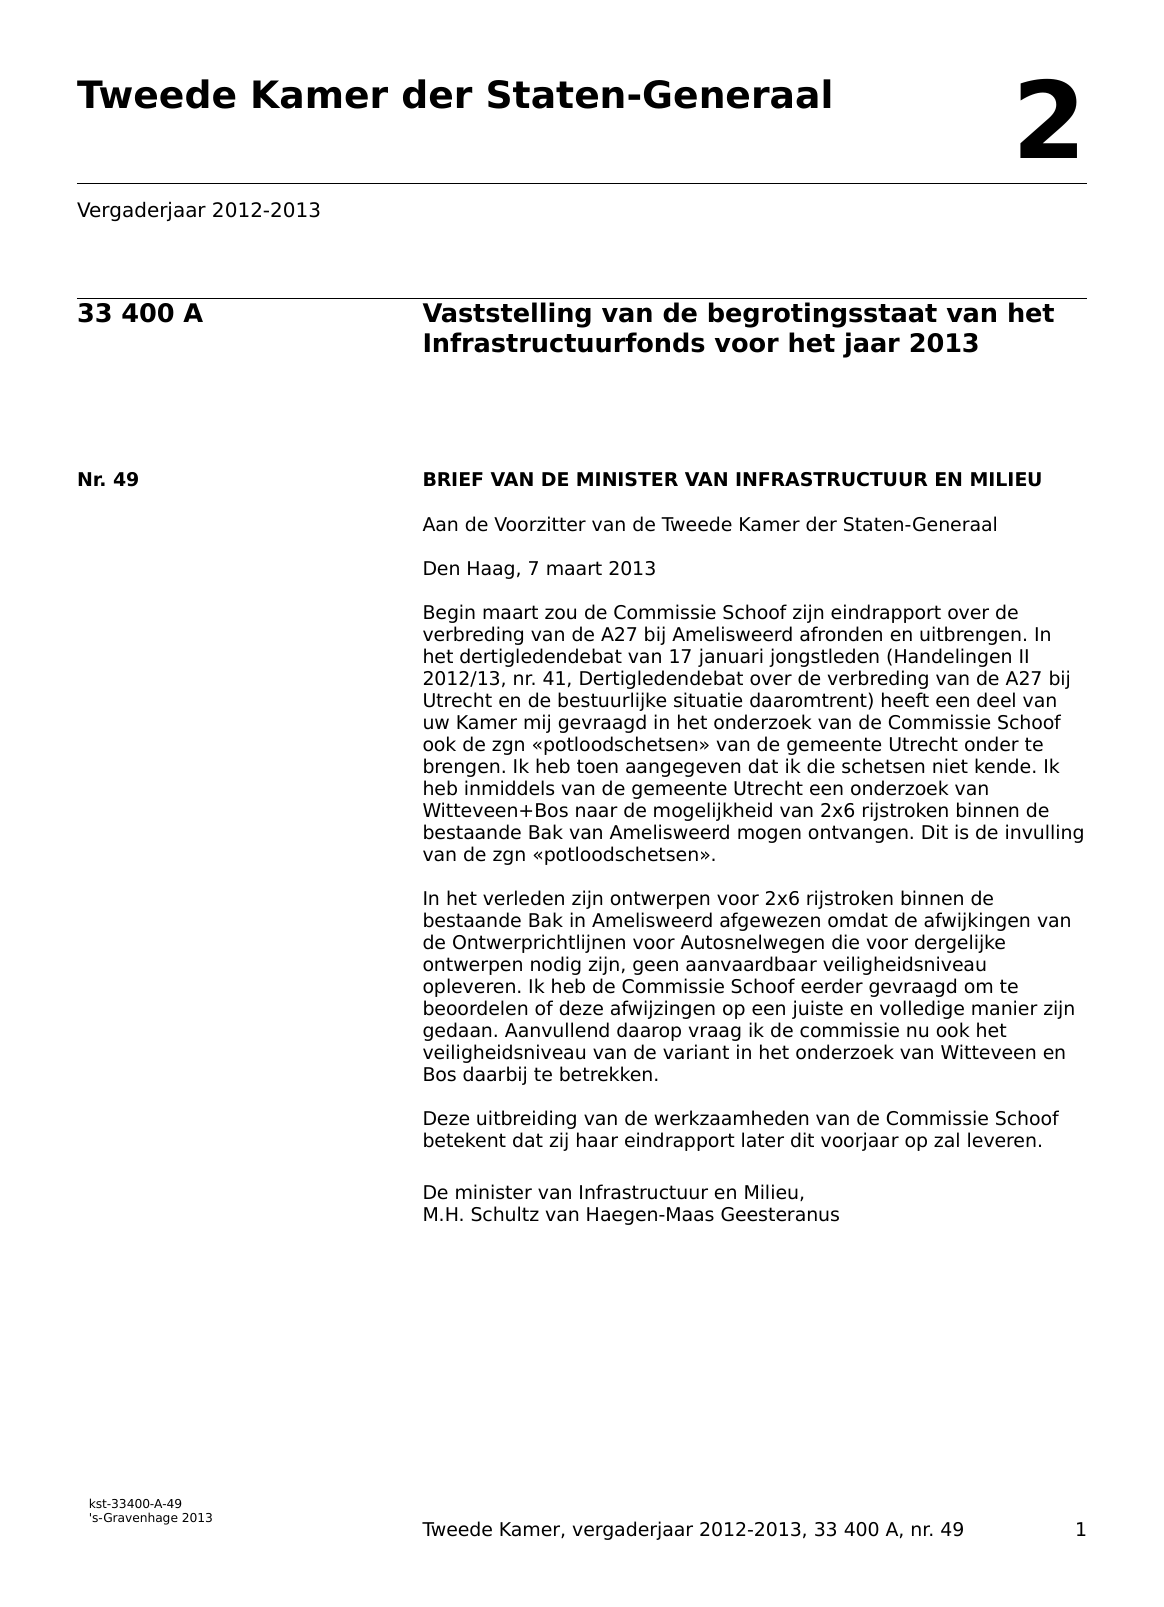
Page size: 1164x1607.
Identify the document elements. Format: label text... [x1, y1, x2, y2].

text Den Haag, 7 maart 2013 [422, 558, 1087, 580]
text De minister van Infrastructuur en Milieu, M.H. Schultz van Haegen-Maas Geesteranus [422, 1182, 1087, 1226]
text 's-Gravenhage 2013 [88, 1511, 323, 1525]
subtitle 33 400 A Vaststelling van de begrotingsstaat van het Infrastructuurfonds voor het jaar 2013 [77, 299, 1087, 358]
text Begin maart zou de Commissie Schoof zijn eindrapport over de verbreding van de A27 bij Amelisweerd afronden en uitbrengen. In het dertigledendebat van 17 januari jongstleden (Handelingen II 2012/13, nr. 41, Dertigledendebat over de verbreding van de A27 bij Utrecht en de bestuurlijke situatie daaromtrent) heeft een deel van uw Kamer mij gevraagd in het onderzoek van de Commissie Schoof ook de zgn «potloodschetsen» van de gemeente Utrecht onder te brengen. Ik heb toen aangegeven dat ik die schetsen niet kende. Ik heb inmiddels van de gemeente Utrecht een onderzoek van Witteveen+Bos naar de mogelijkheid van 2x6 rijstroken binnen de bestaande Bak van Amelisweerd mogen ontvangen. Dit is de invulling van de zgn «potloodschetsen». [422, 602, 1087, 866]
subtitle Nr. 49 BRIEF VAN DE MINISTER VAN INFRASTRUCTUUR EN MILIEU [77, 469, 1087, 491]
table_header Tweede Kamer der Staten-Generaal [77, 59, 886, 183]
table_header 2 [886, 59, 1087, 183]
text Deze uitbreiding van de werkzaamheden van de Commissie Schoof betekent dat zij haar eindrapport later dit voorjaar op zal leveren. [422, 1108, 1087, 1152]
text kst-33400-A-49 [88, 1497, 323, 1511]
table_cell Vergaderjaar 2012-2013 [77, 184, 1087, 298]
text Aan de Voorzitter van de Tweede Kamer der Staten-Generaal [422, 513, 1087, 536]
text In het verleden zijn ontwerpen voor 2x6 rijstroken binnen de bestaande Bak in Amelisweerd afgewezen omdat de afwijkingen van de Ontwerprichtlijnen voor Autosnelwegen die voor dergelijke ontwerpen nodig zijn, geen aanvaardbaar veiligheidsniveau opleveren. Ik heb de Commissie Schoof eerder gevraagd om te beoordelen of deze afwijzingen op een juiste en volledige manier zijn gedaan. Aanvullend daarop vraag ik de commissie nu ook het veiligheidsniveau van de variant in het onderzoek van Witteveen en Bos daarbij te betrekken. [422, 888, 1087, 1086]
